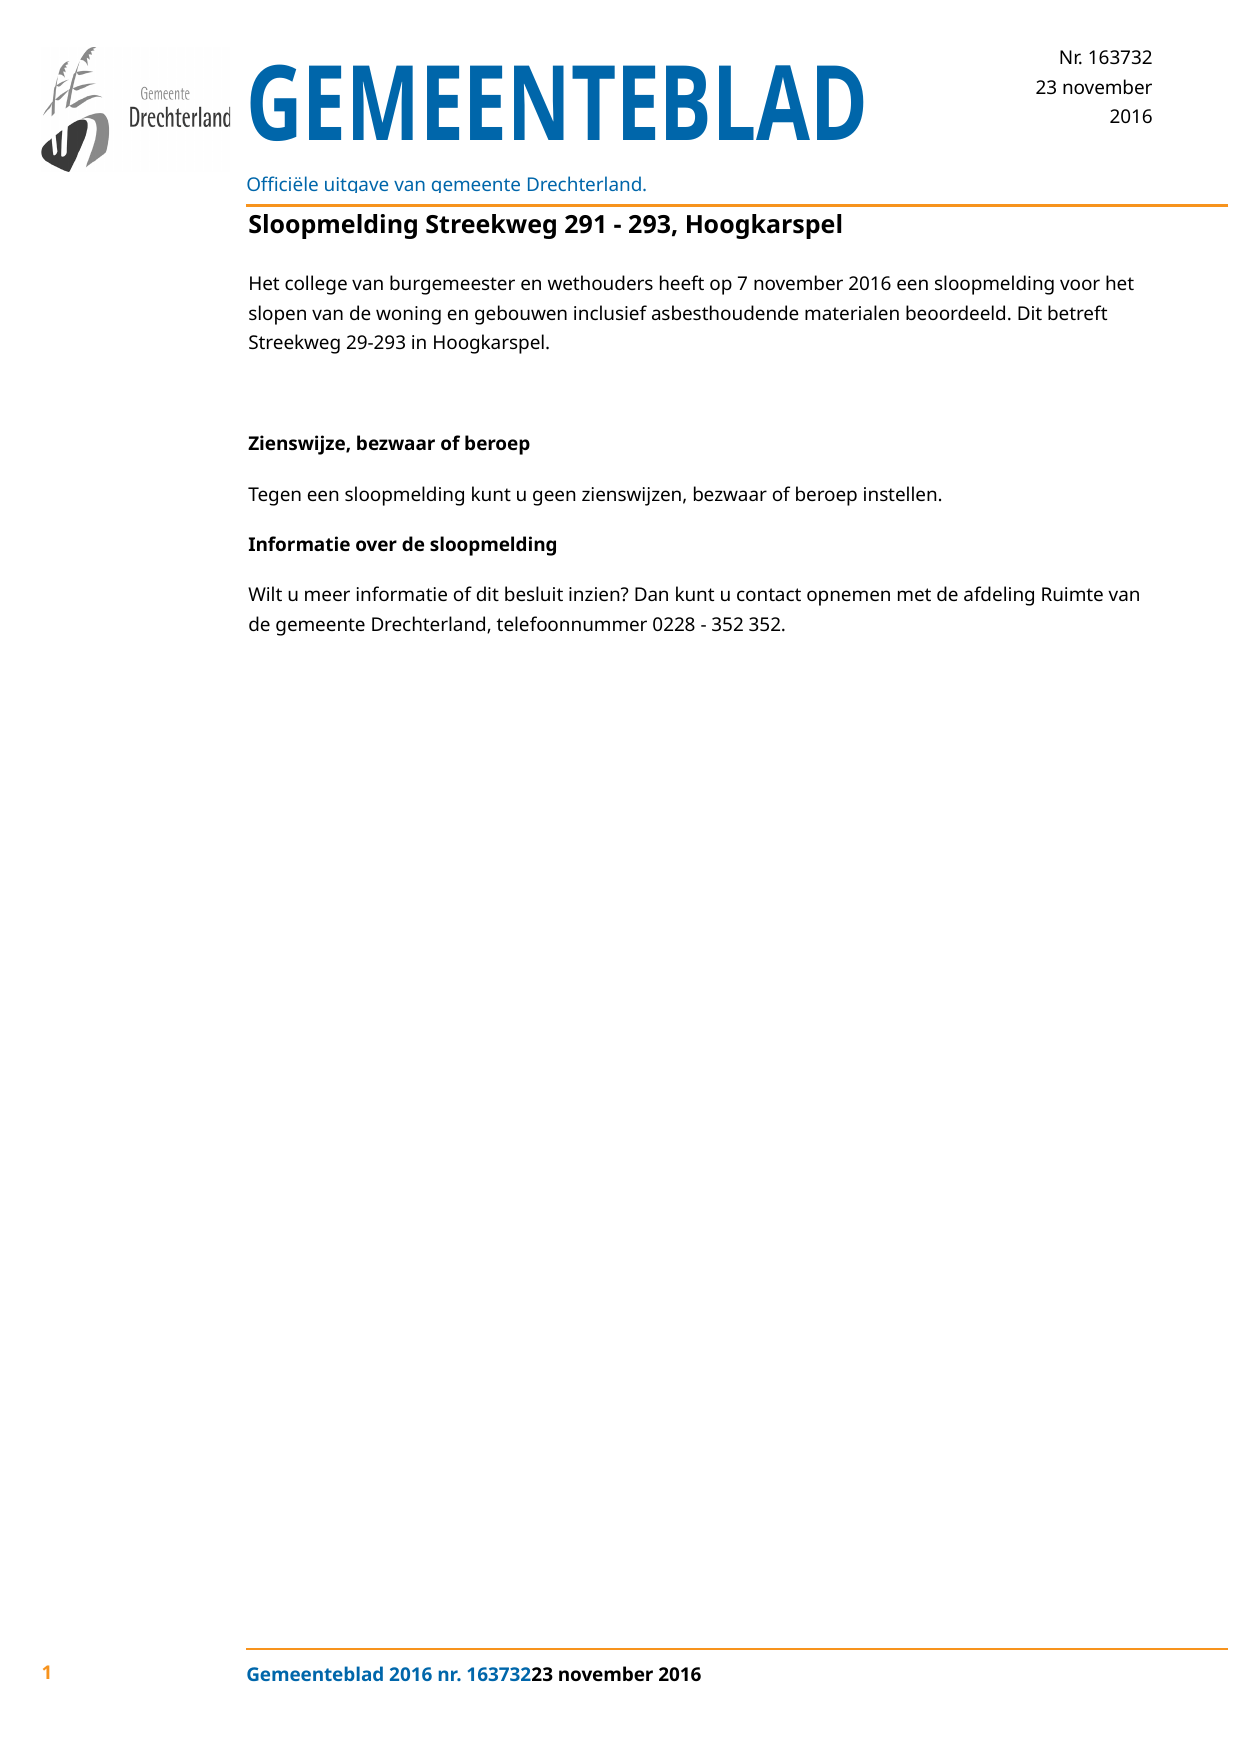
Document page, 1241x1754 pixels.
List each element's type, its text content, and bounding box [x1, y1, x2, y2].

text Het college van burgemeester en wethouders heeft op 7 november 2016 een sloopmelding voor het slopen van de woning en gebouwen inclusief asbesthoudende materialen beoordeeld. Dit betreft Streekweg 29-293 in Hoogkarspel. [248, 270, 1152, 355]
text Sloopmelding Streekweg 291 - 293, Hoogkarspel [248, 207, 1152, 241]
picture [41, 47, 231, 172]
text Tegen een sloopmelding kunt u geen zienswijzen, bezwaar of beroep instellen. [248, 481, 1152, 506]
text Zienswijze, bezwaar of beroep [248, 430, 1152, 456]
text Informatie over de sloopmelding [248, 531, 1152, 557]
text Wilt u meer informatie of dit besluit inzien? Dan kunt u contact opnemen met de afdeling Ruimte van de gemeente Drechterland, telefoonnummer 0228 - 352 352. [248, 582, 1152, 637]
